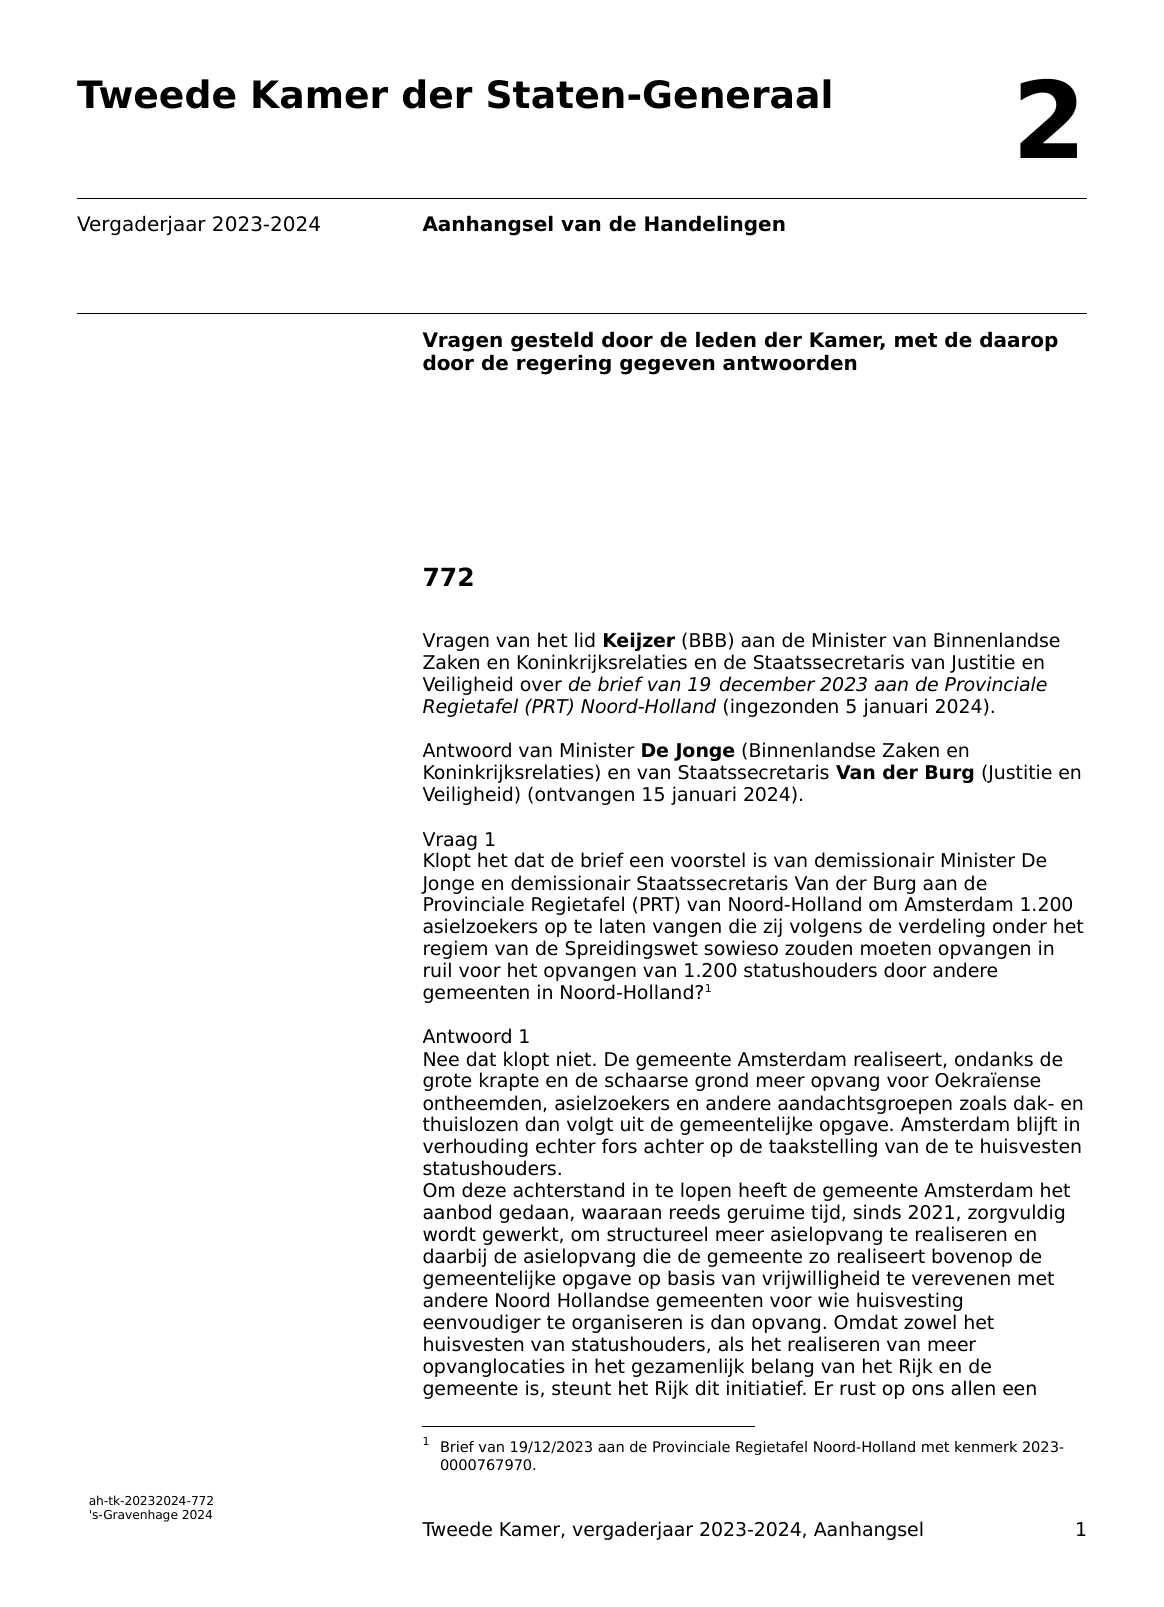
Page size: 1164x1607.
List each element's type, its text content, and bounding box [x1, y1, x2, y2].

text Antwoord van Minister De Jonge (Binnenlandse Zaken en Koninkrijksrelaties) en van Staatssecretaris Van der Burg (Justitie en Veiligheid) (ontvangen 15 januari 2024). [422, 740, 1087, 806]
table_cell Vergaderjaar 2023-2024 [77, 199, 422, 313]
text Vraag 1 [422, 828, 1087, 850]
text Antwoord 1 [422, 1026, 1087, 1048]
text Klopt het dat de brief een voorstel is van demissionair Minister De Jonge en demissionair Staatssecretaris Van der Burg aan de Provinciale Regietafel (PRT) van Noord-Holland om Amsterdam 1.200 asielzoekers op te laten vangen die zij volgens de verdeling onder het regiem van de Spreidingswet sowieso zouden moeten opvangen in ruil voor het opvangen van 1.200 statushouders door andere gemeenten in Noord-Holland? [422, 850, 1087, 1004]
text ah-tk-20232024-772 [88, 1494, 323, 1508]
text Nee dat klopt niet. De gemeente Amsterdam realiseert, ondanks de grote krapte en de schaarse grond meer opvang voor Oekraïense ontheemden, asielzoekers en andere aandachtsgroepen zoals dak- en thuislozen dan volgt uit de gemeentelijke opgave. Amsterdam blijft in verhouding echter fors achter op de taakstelling van de te huisvesten statushouders. [422, 1048, 1087, 1180]
text Vragen van het lid Keijzer (BBB) aan de Minister van Binnenlandse Zaken en Koninkrijksrelaties en de Staatssecretaris van Justitie en Veiligheid over de brief van 19 december 2023 aan de Provinciale Regietafel (PRT) Noord-Holland (ingezonden 5 januari 2024). [422, 630, 1087, 718]
table_header 2 [886, 59, 1087, 198]
text Om deze achterstand in te lopen heeft de gemeente Amsterdam het aanbod gedaan, waaraan reeds geruime tijd, sinds 2021, zorgvuldig wordt gewerkt, om structureel meer asielopvang te realiseren en daarbij de asielopvang die de gemeente zo realiseert bovenop de gemeentelijke opgave op basis van vrijwilligheid te verevenen met andere Noord Hollandse gemeenten voor wie huisvesting eenvoudiger te organiseren is dan opvang. Omdat zowel het huisvesten van statushouders, als het realiseren van meer opvanglocaties in het gezamenlijk belang van het Rijk en de gemeente is, steunt het Rijk dit initiatief. Er rust op ons allen een [422, 1180, 1087, 1400]
table_cell Vragen gesteld door de leden der Kamer, met de daarop door de regering gegeven antwoorden [422, 314, 1087, 375]
table_header Tweede Kamer der Staten-Generaal [77, 59, 886, 198]
table_cell Aanhangsel van de Handelingen [422, 199, 1087, 313]
text Brief van 19/12/2023 aan de Provinciale Regietafel Noord-Holland met kenmerk 2023-0000767970. [422, 1435, 1087, 1474]
text 's-Gravenhage 2024 [88, 1508, 323, 1522]
table_cell [77, 314, 422, 375]
text 772 [422, 563, 1087, 592]
